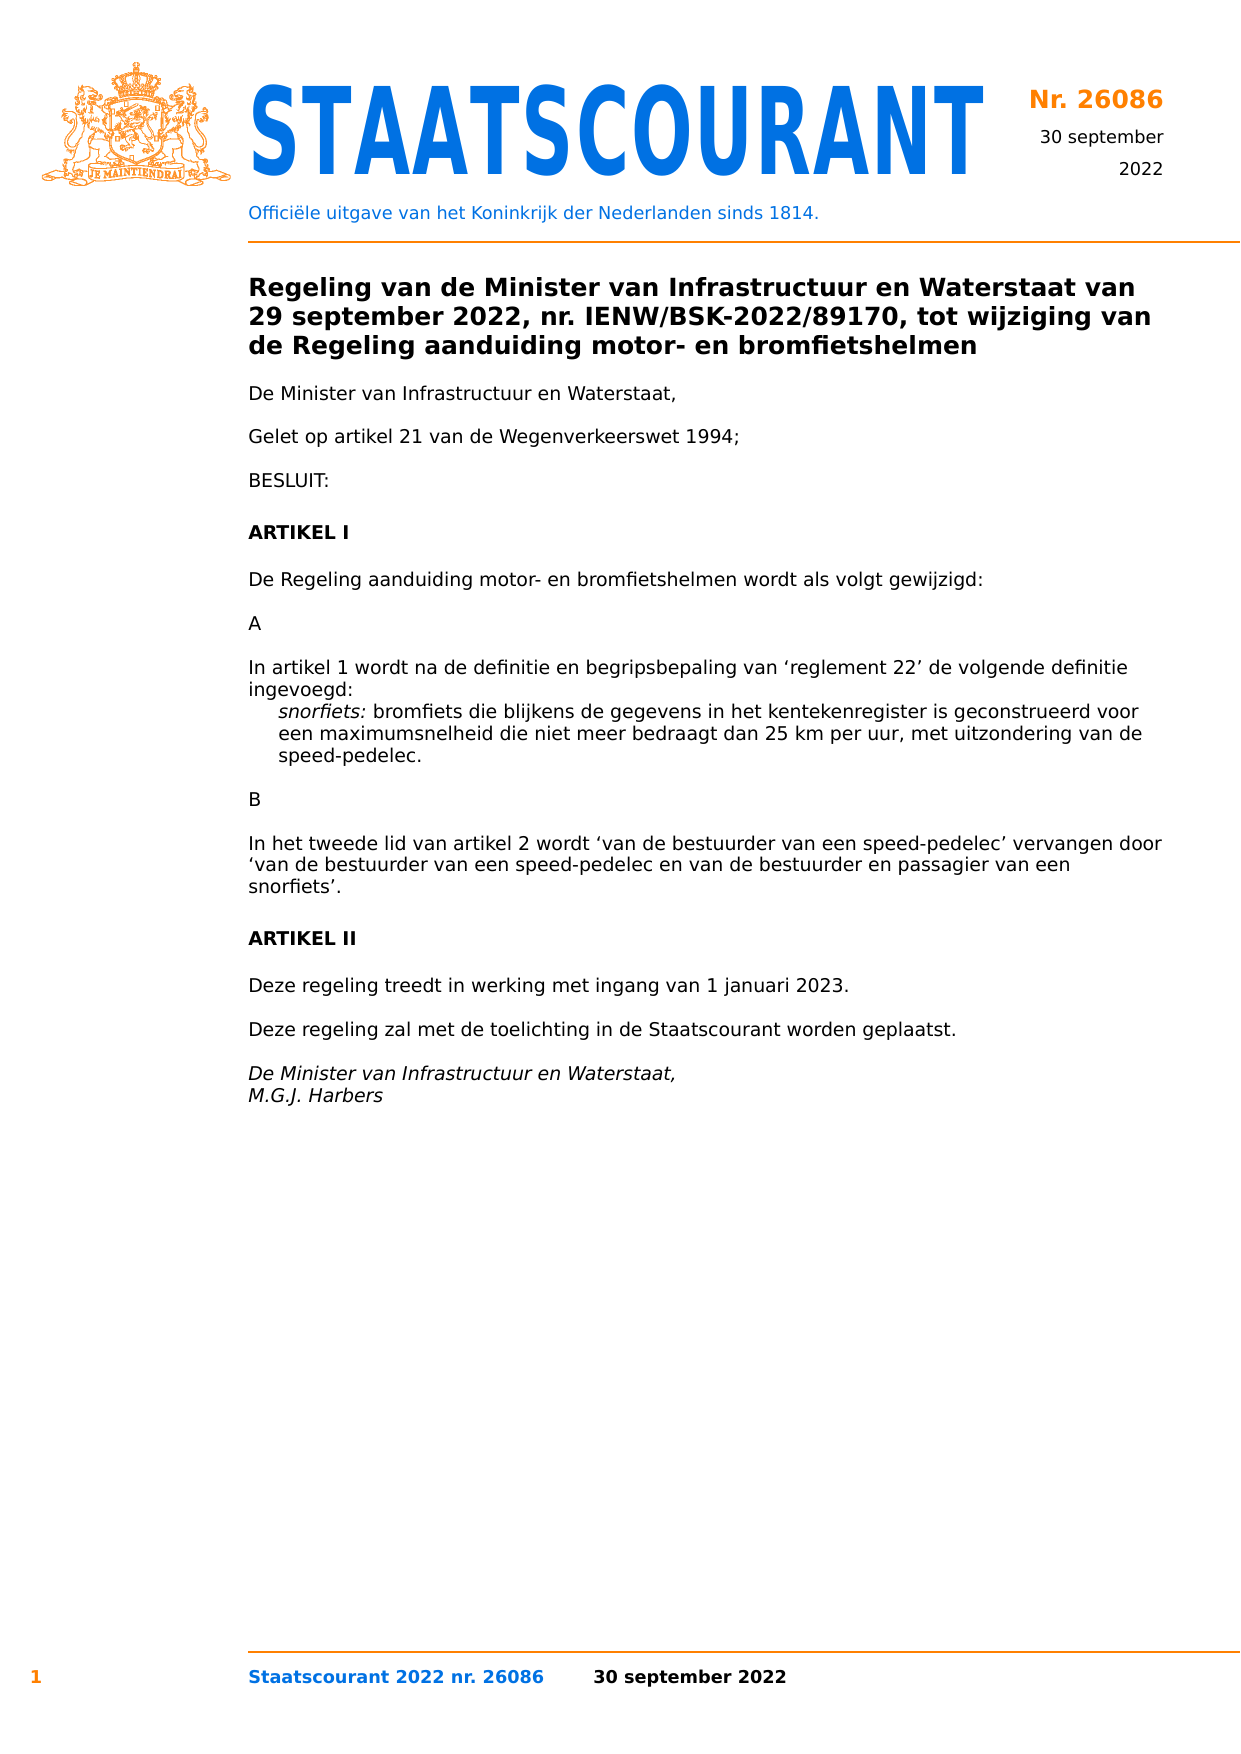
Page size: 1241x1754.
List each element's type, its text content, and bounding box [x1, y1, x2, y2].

table_cell 2022 [998, 153, 1240, 203]
subtitle ARTIKEL II [248, 928, 1163, 950]
subtitle ARTIKEL I [248, 522, 1163, 544]
text BESLUIT: [248, 470, 1163, 492]
text B [248, 788, 1163, 811]
text In artikel 1 wordt na de definitie en begripsbepaling van ‘reglement 22’ de volgende definitie ingevoegd: [248, 657, 1163, 701]
table_cell Officiële uitgave van het Koninkrijk der Nederlanden sinds 1814. [248, 203, 1240, 241]
text snorfiets: bromfiets die blijkens de gegevens in het kentekenregister is geconstrueerd voor een maximumsnelheid die niet meer bedraagt dan 25 km per uur, met uitzondering van de speed-pedelec. [278, 701, 1163, 767]
subtitle Regeling van de Minister van Infrastructuur en Waterstaat van 29 september 2022, nr. IENW/BSK-2022/89170, tot wijziging van de Regeling aanduiding motor- en bromfietshelmen [248, 273, 1163, 361]
table_header [25, 62, 248, 241]
text Deze regeling zal met de toelichting in de Staatscourant worden geplaatst. [248, 1019, 1163, 1041]
text De Regeling aanduiding motor- en bromfietshelmen wordt als volgt gewijzigd: [248, 569, 1163, 591]
text De Minister van Infrastructuur en Waterstaat, M.G.J. Harbers [248, 1063, 1163, 1107]
text Deze regeling treedt in werking met ingang van 1 januari 2023. [248, 975, 1163, 997]
table_header STAATSCOURANT [248, 62, 998, 203]
text In het tweede lid van artikel 2 wordt ‘van de bestuurder van een speed-pedelec’ vervangen door ‘van de bestuurder van een speed-pedelec en van de bestuurder en passagier van een snorfiets’. [248, 832, 1163, 898]
picture [41, 62, 231, 186]
table_cell 30 september [998, 121, 1240, 153]
text Gelet op artikel 21 van de Wegenverkeerswet 1994; [248, 426, 1163, 448]
text De Minister van Infrastructuur en Waterstaat, [248, 382, 1163, 404]
table_header Nr. 26086 [998, 62, 1240, 121]
text A [248, 613, 1163, 635]
